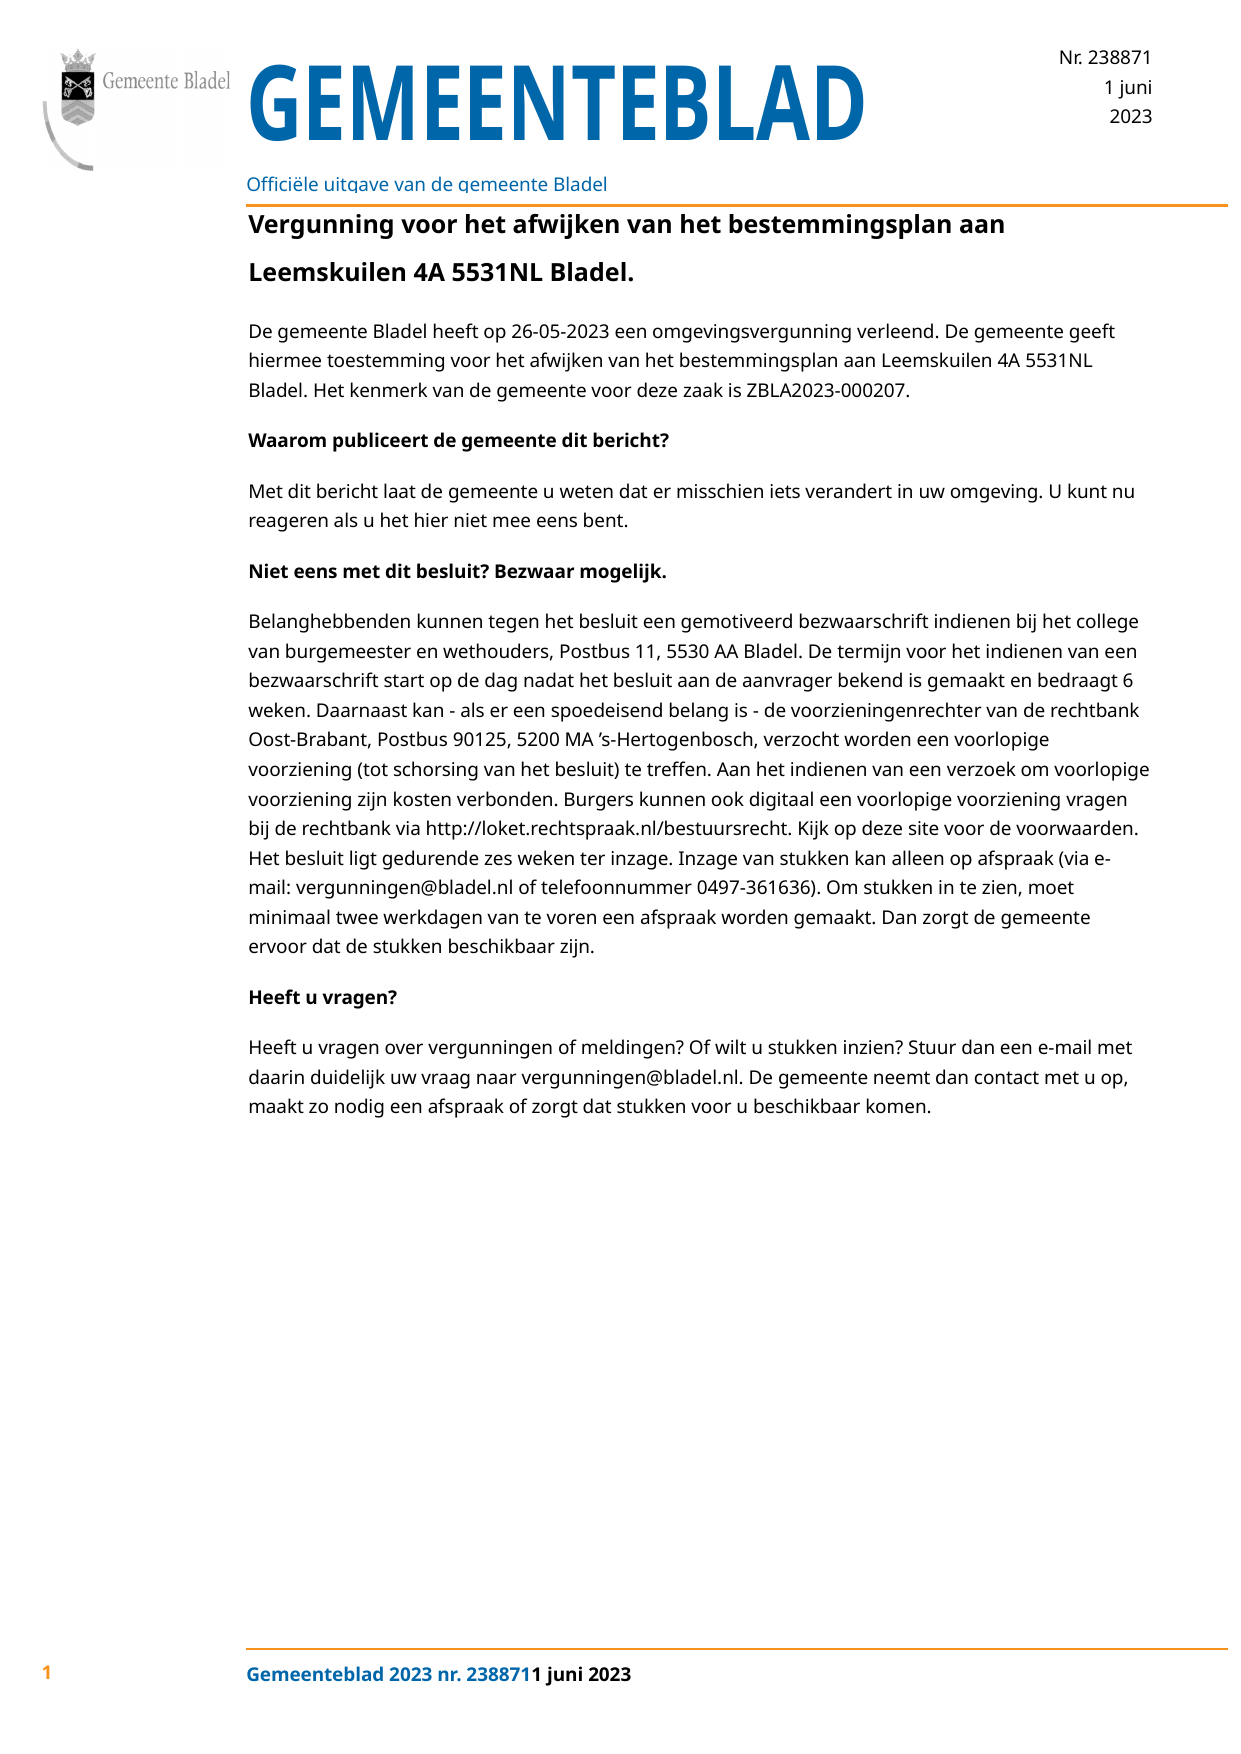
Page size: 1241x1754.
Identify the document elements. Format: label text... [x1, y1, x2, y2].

text Heeft u vragen? [248, 984, 1152, 1010]
text Met dit bericht laat de gemeente u weten dat er misschien iets verandert in uw omgeving. U kunt nu reageren als u het hier niet mee eens bent. [248, 478, 1152, 533]
text Belanghebbenden kunnen tegen het besluit een gemotiveerd bezwaarschrift indienen bij het college van burgemeester en wethouders, Postbus 11, 5530 AA Bladel. De termijn voor het indienen van een bezwaarschrift start op de dag nadat het besluit aan de aanvrager bekend is gemaakt en bedraagt 6 weken. Daarnaast kan - als er een spoedeisend belang is - de voorzieningenrechter van de rechtbank Oost-Brabant, Postbus 90125, 5200 MA ’s-Hertogenbosch, verzocht worden een voorlopige voorziening (tot schorsing van het besluit) te treffen. Aan het indienen van een verzoek om voorlopige voorziening zijn kosten verbonden. Burgers kunnen ook digitaal een voorlopige voorziening vragen bij de rechtbank via http://loket.rechtspraak.nl/bestuursrecht. Kijk op deze site voor de voorwaarden. Het besluit ligt gedurende zes weken ter inzage. Inzage van stukken kan alleen op afspraak (via e-mail: vergunningen@bladel.nl of telefoonnummer 0497-361636). Om stukken in te zien, moet minimaal twee werkdagen van te voren een afspraak worden gemaakt. Dan zorgt de gemeente ervoor dat de stukken beschikbaar zijn. [248, 608, 1152, 959]
picture [41, 47, 231, 172]
text Heeft u vragen over vergunningen of meldingen? Of wilt u stukken inzien? Stuur dan een e-mail met daarin duidelijk uw vraag naar vergunningen@bladel.nl. De gemeente neemt dan contact met u op, maakt zo nodig een afspraak of zorgt dat stukken voor u beschikbaar komen. [248, 1034, 1152, 1119]
text Vergunning voor het afwijken van het bestemmingsplan aan Leemskuilen 4A 5531NL Bladel. [248, 207, 1152, 288]
text De gemeente Bladel heeft op 26-05-2023 een omgevingsvergunning verleend. De gemeente geeft hiermee toestemming voor het afwijken van het bestemmingsplan aan Leemskuilen 4A 5531NL Bladel. Het kenmerk van de gemeente voor deze zaak is ZBLA2023-000207. [248, 318, 1152, 403]
text Niet eens met dit besluit? Bezwaar mogelijk. [248, 558, 1152, 584]
text Waarom publiceert de gemeente dit bericht? [248, 427, 1152, 453]
